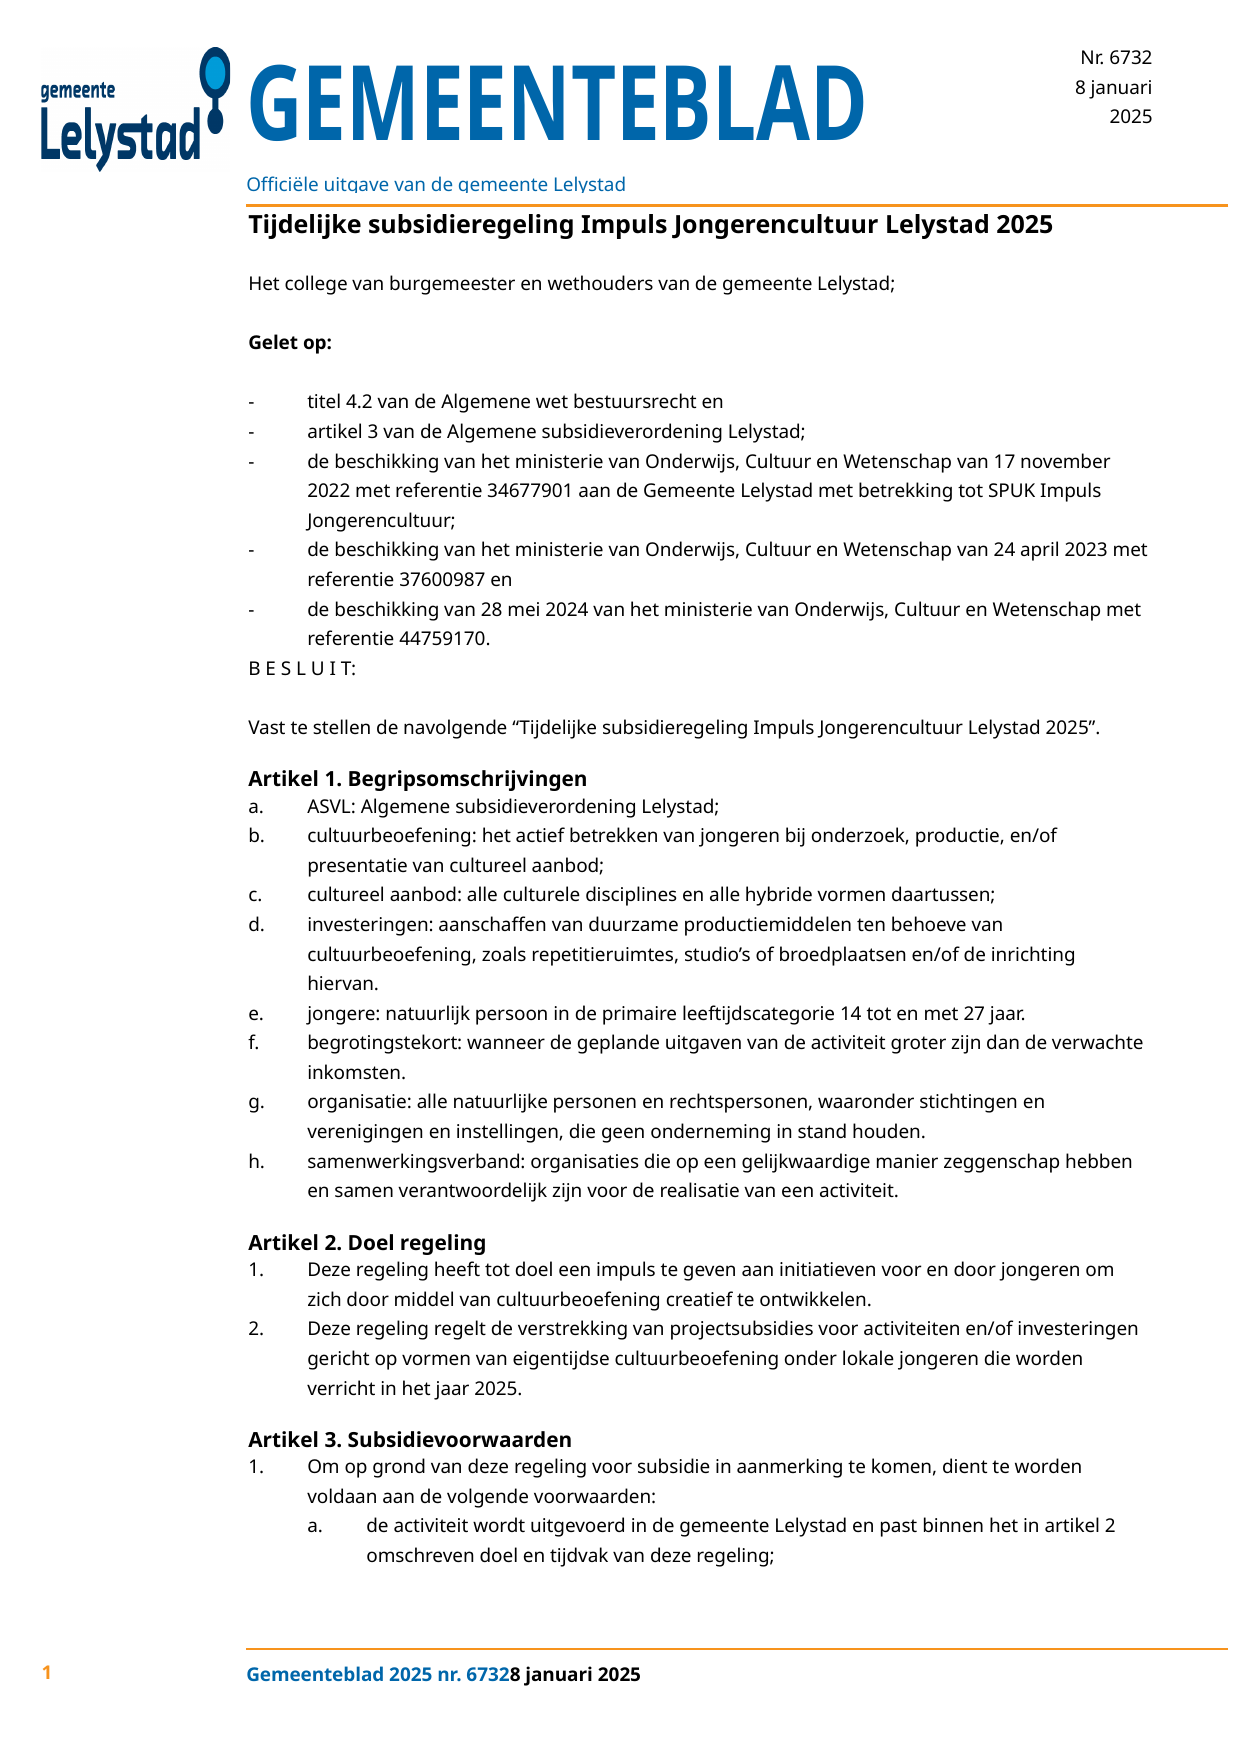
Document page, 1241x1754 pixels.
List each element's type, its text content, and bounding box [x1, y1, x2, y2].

picture [41, 47, 231, 172]
list investeringen: aanschaffen van duurzame productiemiddelen ten behoeve van cultuurbeoefening, zoals repetitieruimtes, studio’s of broedplaatsen en/of de inrichting hiervan. [248, 911, 1152, 996]
list de beschikking van het ministerie van Onderwijs, Cultuur en Wetenschap van 24 april 2023 met referentie 37600987 en [248, 537, 1152, 592]
list Om op grond van deze regeling voor subsidie in aanmerking te komen, dient te worden voldaan aan de volgende voorwaarden: [248, 1453, 1152, 1509]
text Gelet op: [248, 329, 1152, 355]
list begrotingstekort: wanneer de geplande uitgaven van de activiteit groter zijn dan de verwachte inkomsten. [248, 1029, 1152, 1085]
list ASVL: Algemene subsidieverordening Lelystad; [248, 793, 1152, 819]
list cultureel aanbod: alle culturele disciplines en alle hybride vormen daartussen; [248, 882, 1152, 907]
text Het college van burgemeester en wethouders van de gemeente Lelystad; [248, 270, 1152, 296]
list de activiteit wordt uitgevoerd in de gemeente Lelystad en past binnen het in artikel 2 omschreven doel en tijdvak van deze regeling; [307, 1513, 1152, 1568]
list Deze regeling regelt de verstrekking van projectsubsidies voor activiteiten en/of investeringen gericht op vormen van eigentijdse cultuurbeoefening onder lokale jongeren die worden verricht in het jaar 2025. [248, 1316, 1152, 1400]
list cultuurbeoefening: het actief betrekken van jongeren bij onderzoek, productie, en/of presentatie van cultureel aanbod; [248, 822, 1152, 878]
text Artikel 2. Doel regeling [248, 1228, 1152, 1256]
text Artikel 3. Subsidievoorwaarden [248, 1425, 1152, 1453]
text Tijdelijke subsidieregeling Impuls Jongerencultuur Lelystad 2025 [248, 207, 1152, 241]
text Artikel 1. Begripsomschrijvingen [248, 764, 1152, 793]
list de beschikking van 28 mei 2024 van het ministerie van Onderwijs, Cultuur en Wetenschap met referentie 44759170. [248, 596, 1152, 651]
list organisatie: alle natuurlijke personen en rechtspersonen, waaronder stichtingen en verenigingen en instellingen, die geen onderneming in stand houden. [248, 1089, 1152, 1144]
list de beschikking van het ministerie van Onderwijs, Cultuur en Wetenschap van 17 november 2022 met referentie 34677901 aan de Gemeente Lelystad met betrekking tot SPUK Impuls Jongerencultuur; [248, 448, 1152, 533]
list jongere: natuurlijk persoon in de primaire leeftijdscategorie 14 tot en met 27 jaar. [248, 1000, 1152, 1026]
list samenwerkingsverband: organisaties die op een gelijkwaardige manier zeggenschap hebben en samen verantwoordelijk zijn voor de realisatie van een activiteit. [248, 1148, 1152, 1203]
text Vast te stellen de navolgende “Tijdelijke subsidieregeling Impuls Jongerencultuur Lelystad 2025”. [248, 714, 1152, 740]
list artikel 3 van de Algemene subsidieverordening Lelystad; [248, 418, 1152, 444]
list titel 4.2 van de Algemene wet bestuursrecht en [248, 389, 1152, 414]
text B E S L U I T: [248, 655, 1152, 681]
list Deze regeling heeft tot doel een impuls te geven aan initiatieven voor en door jongeren om zich door middel van cultuurbeoefening creatief te ontwikkelen. [248, 1256, 1152, 1312]
